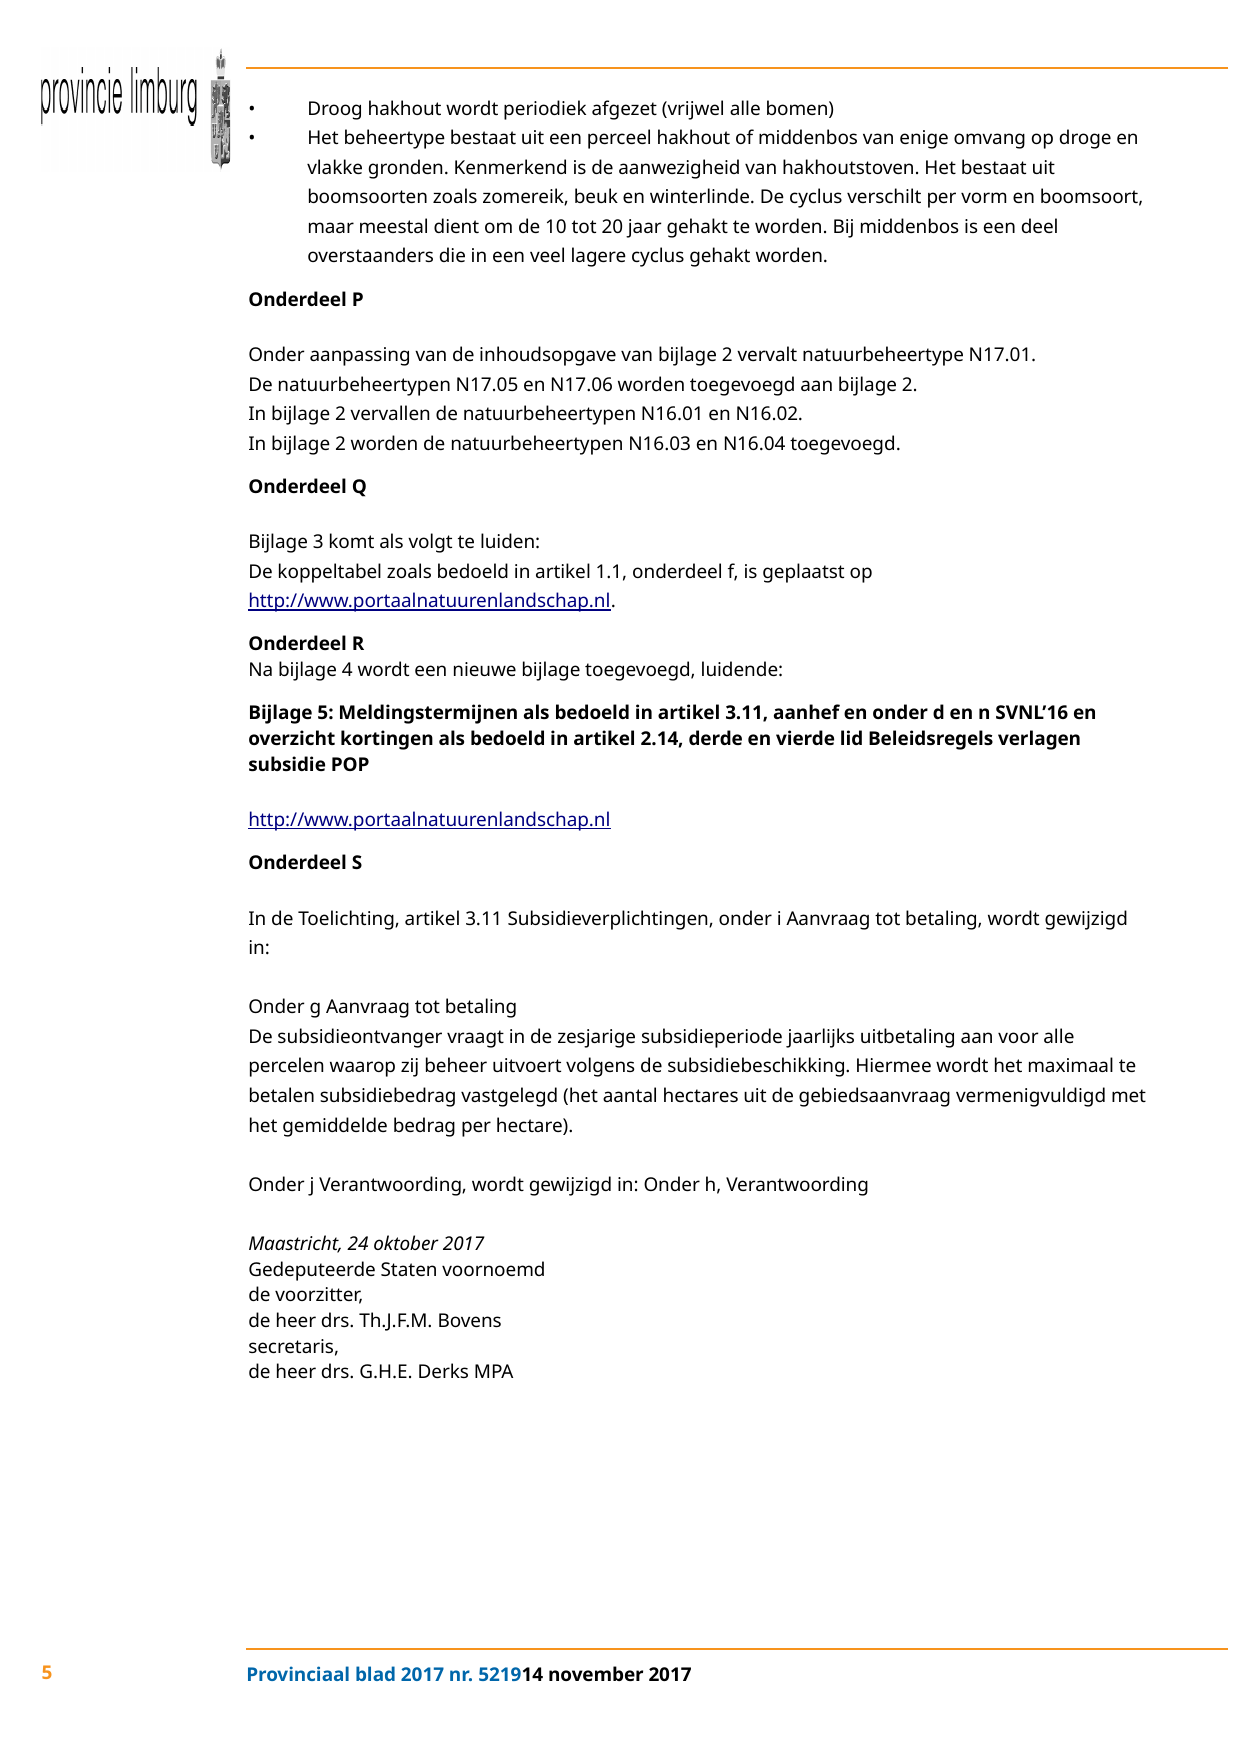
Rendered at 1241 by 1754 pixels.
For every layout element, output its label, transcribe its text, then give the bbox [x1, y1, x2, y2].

text Onderdeel P [248, 286, 1152, 312]
text Gedeputeerde Staten voornoemd [248, 1256, 1152, 1282]
text Onderdeel Q [248, 473, 1152, 499]
list Droog hakhout wordt periodiek afgezet (vrijwel alle bomen) [248, 95, 1152, 121]
text Onder j Verantwoording, wordt gewijzigd in: Onder h, Verantwoording [248, 1171, 1152, 1197]
text De natuurbeheertypen N17.05 en N17.06 worden toegevoegd aan bijlage 2. [248, 371, 1152, 396]
text Bijlage 5: Meldingstermijnen als bedoeld in artikel 3.11, aanhef en onder d en n SVNL’16 en overzicht kortingen als bedoeld in artikel 2.14, derde en vierde lid Beleidsregels verlagen subsidie POP [248, 699, 1152, 777]
text In bijlage 2 worden de natuurbeheertypen N16.03 en N16.04 toegevoegd. [248, 430, 1152, 456]
text In bijlage 2 vervallen de natuurbeheertypen N16.01 en N16.02. [248, 400, 1152, 426]
text Na bijlage 4 wordt een nieuwe bijlage toegevoegd, luidende: [248, 656, 1152, 682]
text Onder g Aanvraag tot betaling [248, 993, 1152, 1019]
text Onderdeel S [248, 849, 1152, 875]
text De koppeltabel zoals bedoeld in artikel 1.1, onderdeel f, is geplaatst op http://www.portaalnatuurenlandschap.nl. [248, 558, 1152, 613]
text Maastricht, 24 oktober 2017 [248, 1230, 1152, 1256]
text secretaris, [248, 1333, 1152, 1359]
list Het beheertype bestaat uit een perceel hakhout of middenbos van enige omvang op droge en vlakke gronden. Kenmerkend is de aanwezigheid van hakhoutstoven. Het bestaat uit boomsoorten zoals zomereik, beuk en winterlinde. De cyclus verschilt per vorm en boomsoort, maar meestal dient om de 10 tot 20 jaar gehakt te worden. Bij middenbos is een deel overstaanders die in een veel lagere cyclus gehakt worden. [248, 124, 1152, 268]
text De subsidieontvanger vraagt in de zesjarige subsidieperiode jaarlijks uitbetaling aan voor alle percelen waarop zij beheer uitvoert volgens de subsidiebeschikking. Hiermee wordt het maximaal te betalen subsidiebedrag vastgelegd (het aantal hectares uit de gebiedsaanvraag vermenigvuldigd met het gemiddelde bedrag per hectare). [248, 1023, 1152, 1137]
text http://www.portaalnatuurenlandschap.nl [248, 806, 1152, 832]
text Bijlage 3 komt als volgt te luiden: [248, 528, 1152, 554]
text In de Toelichting, artikel 3.11 Subsidieverplichtingen, onder i Aanvraag tot betaling, wordt gewijzigd in: [248, 905, 1152, 960]
text de voorzitter, [248, 1282, 1152, 1307]
text Onderdeel R [248, 631, 1152, 656]
text Onder aanpassing van de inhoudsopgave van bijlage 2 vervalt natuurbeheertype N17.01. [248, 341, 1152, 367]
picture [41, 47, 231, 172]
text de heer drs. G.H.E. Derks MPA [248, 1359, 1152, 1384]
text de heer drs. Th.J.F.M. Bovens [248, 1307, 1152, 1333]
